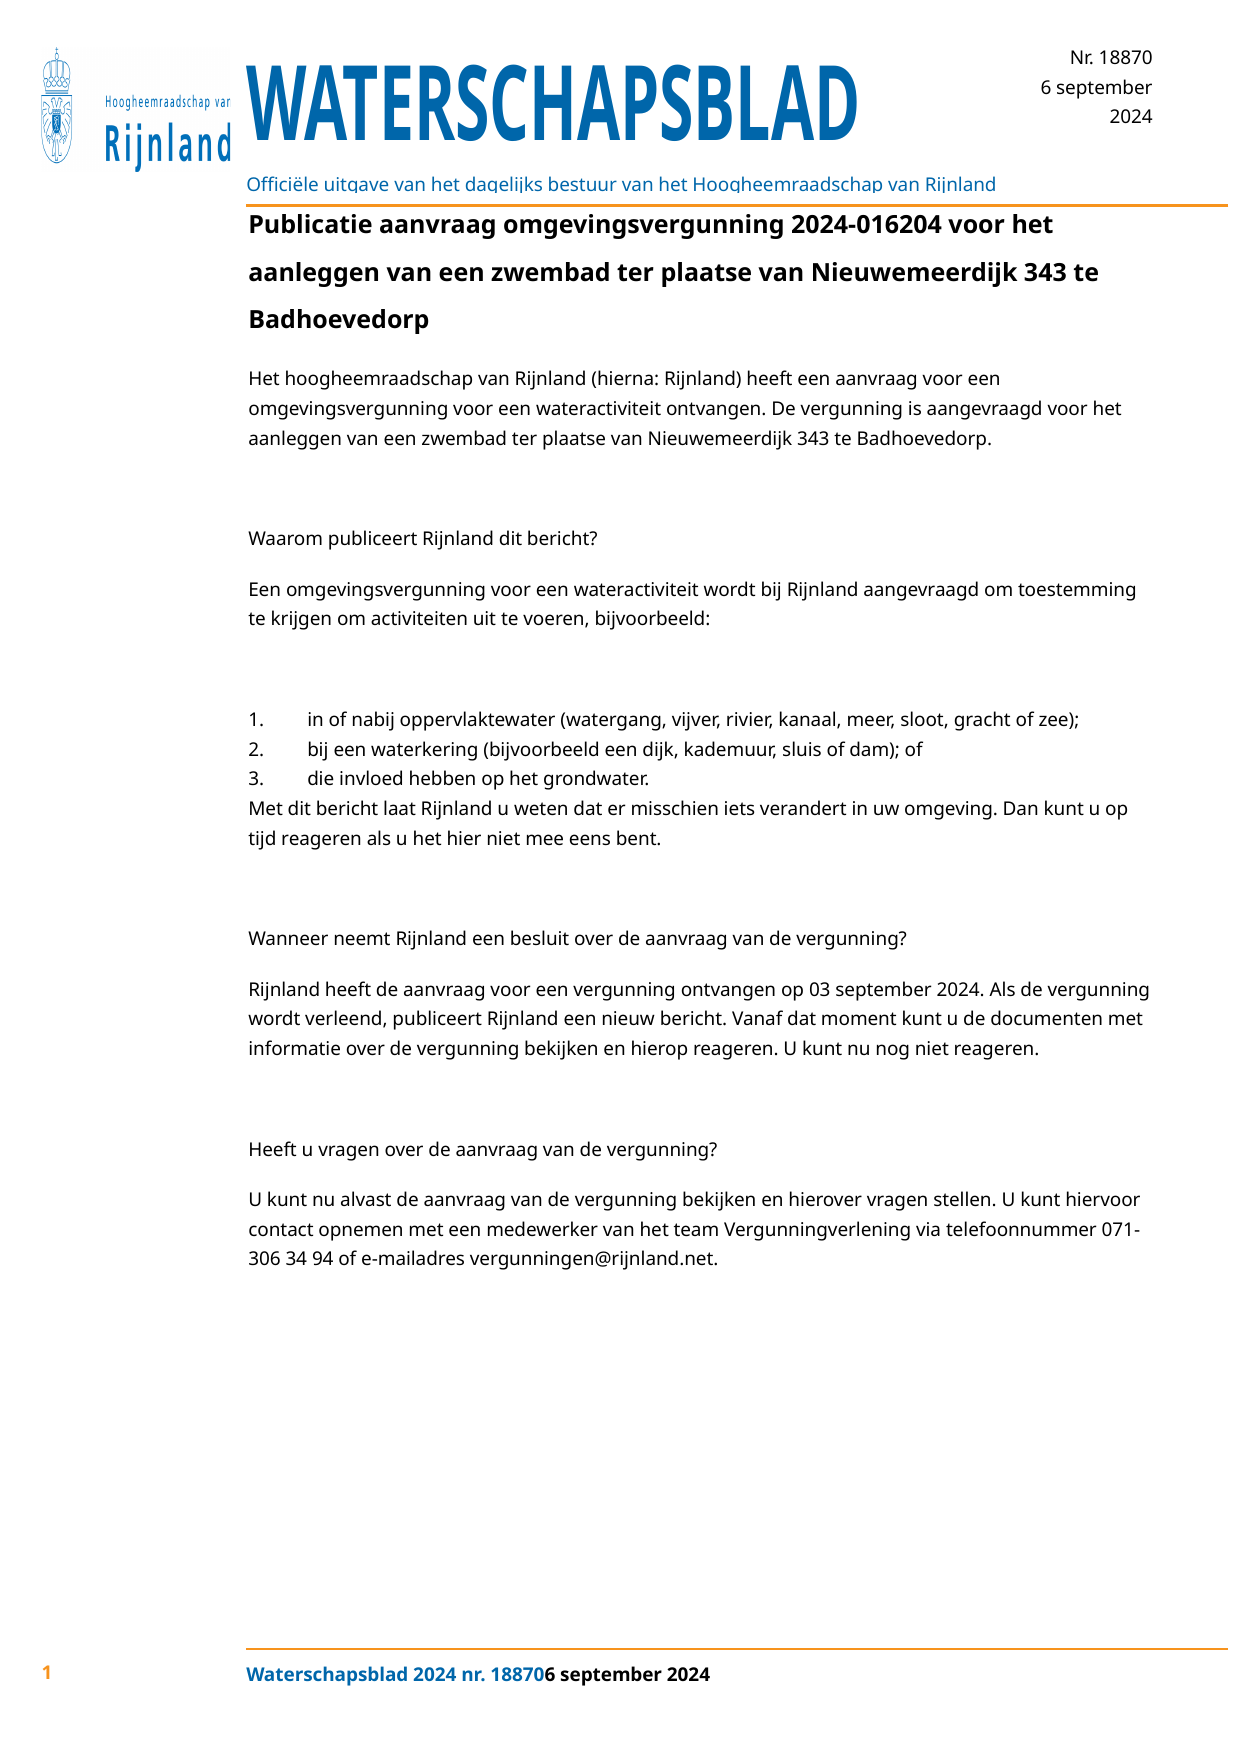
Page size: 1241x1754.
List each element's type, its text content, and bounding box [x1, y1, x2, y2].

text U kunt nu alvast de aanvraag van de vergunning bekijken en hierover vragen stellen. U kunt hiervoor contact opnemen met een medewerker van het team Vergunningverlening via telefoonnummer 071-306 34 94 of e-mailadres vergunningen@rijnland.net. [248, 1186, 1152, 1271]
text Het hoogheemraadschap van Rijnland (hierna: Rijnland) heeft een aanvraag voor een omgevingsvergunning voor een wateractiviteit ontvangen. De vergunning is aangevraagd voor het aanleggen van een zwembad ter plaatse van Nieuwemeerdijk 343 te Badhoevedorp. [248, 366, 1152, 450]
text Rijnland heeft de aanvraag voor een vergunning ontvangen op 03 september 2024. Als de vergunning wordt verleend, publiceert Rijnland een nieuw bericht. Vanaf dat moment kunt u de documenten met informatie over de vergunning bekijken en hierop reageren. U kunt nu nog niet reageren. [248, 976, 1152, 1061]
list in of nabij oppervlaktewater (watergang, vijver, rivier, kanaal, meer, sloot, gracht of zee); [248, 706, 1152, 732]
list bij een waterkering (bijvoorbeeld een dijk, kademuur, sluis of dam); of [248, 736, 1152, 762]
list die invloed hebben op het grondwater. [248, 766, 1152, 791]
text Waarom publiceert Rijnland dit bericht? [248, 526, 1152, 551]
picture [41, 47, 231, 172]
text Heeft u vragen over de aanvraag van de vergunning? [248, 1136, 1152, 1162]
text Wanneer neemt Rijnland een besluit over de aanvraag van de vergunning? [248, 926, 1152, 951]
text Publicatie aanvraag omgevingsvergunning 2024-016204 voor het aanleggen van een zwembad ter plaatse van Nieuwemeerdijk 343 te Badhoevedorp [248, 207, 1152, 336]
text Met dit bericht laat Rijnland u weten dat er misschien iets verandert in uw omgeving. Dan kunt u op tijd reageren als u het hier niet mee eens bent. [248, 795, 1152, 850]
text Een omgevingsvergunning voor een wateractiviteit wordt bij Rijnland aangevraagd om toestemming te krijgen om activiteiten uit te voeren, bijvoorbeeld: [248, 576, 1152, 631]
